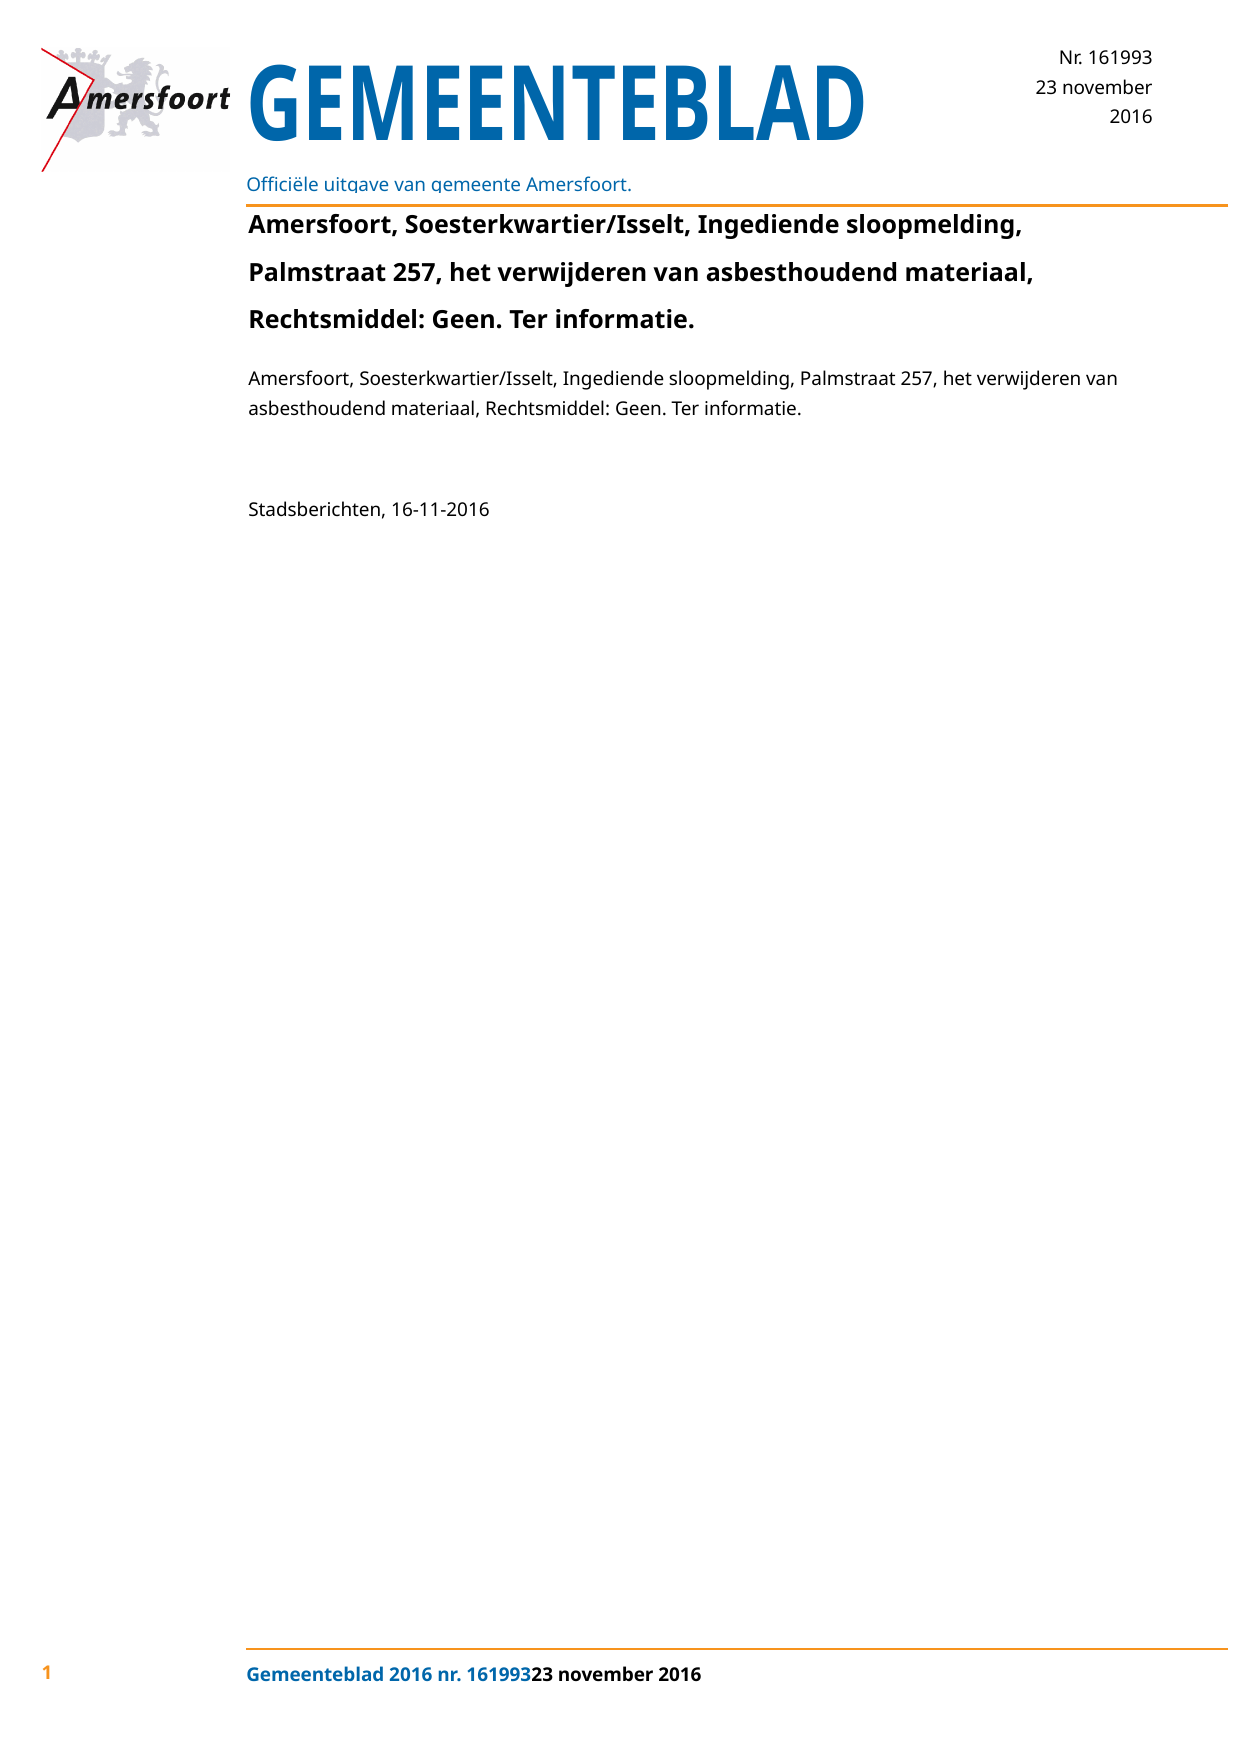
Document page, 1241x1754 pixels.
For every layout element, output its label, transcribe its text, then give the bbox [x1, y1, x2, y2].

picture [41, 47, 231, 172]
text Stadsberichten, 16-11-2016 [248, 496, 1152, 522]
text Amersfoort, Soesterkwartier/Isselt, Ingediende sloopmelding, Palmstraat 257, het verwijderen van asbesthoudend materiaal, Rechtsmiddel: Geen. Ter informatie. [248, 366, 1152, 421]
text Amersfoort, Soesterkwartier/Isselt, Ingediende sloopmelding, Palmstraat 257, het verwijderen van asbesthoudend materiaal, Rechtsmiddel: Geen. Ter informatie. [248, 207, 1152, 336]
